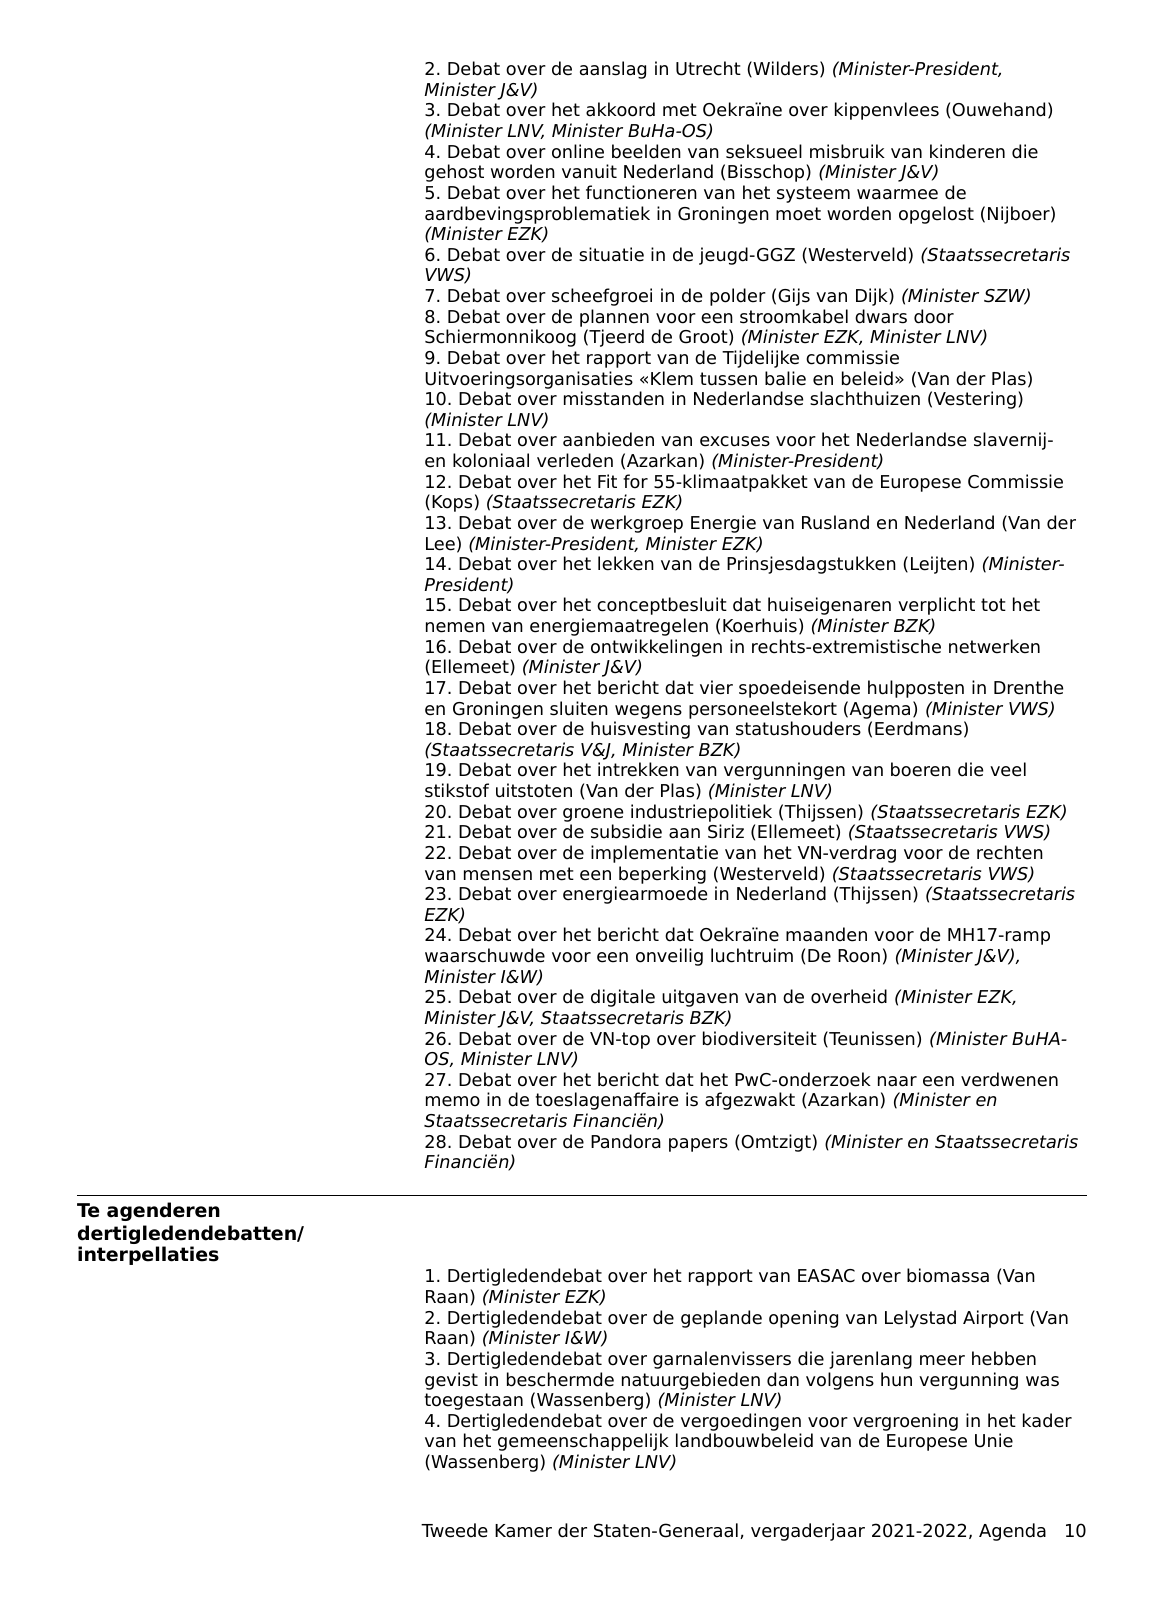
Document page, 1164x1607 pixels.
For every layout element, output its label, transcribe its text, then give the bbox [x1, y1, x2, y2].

table_cell 21. Debat over de subsidie aan Siriz (Ellemeet) (Staatssecretaris VWS) [418, 822, 1087, 843]
table_cell [77, 1029, 401, 1070]
table_cell [77, 142, 401, 183]
table_cell 4. Dertigledendebat over de vergoedingen voor vergroening in het kader van het gemeenschappelijk landbouwbeleid van de Europese Unie (Wassenberg) (Minister LNV) [418, 1411, 1087, 1473]
table_cell [77, 1132, 401, 1173]
table_cell [401, 554, 418, 595]
table_cell 26. Debat over de VN-top over biodiversiteit (Teunissen) (Minister BuHA-OS, Minister LNV) [418, 1029, 1087, 1070]
table_cell 27. Debat over het bericht dat het PwC-onderzoek naar een verdwenen memo in de toeslagenaffaire is afgezwakt (Azarkan) (Minister en Staatssecretaris Financiën) [418, 1070, 1087, 1132]
table_cell [77, 843, 401, 884]
table_cell [401, 1411, 418, 1473]
table_cell [77, 245, 401, 286]
table_header [418, 1196, 1087, 1266]
table_cell 19. Debat over het intrekken van vergunningen van boeren die veel stikstof uitstoten (Van der Plas) (Minister LNV) [418, 760, 1087, 802]
table_cell [77, 1411, 401, 1473]
table_cell 18. Debat over de huisvesting van statushouders (Eerdmans) (Staatssecretaris V&J, Minister BZK) [418, 719, 1087, 760]
table_cell [401, 925, 418, 987]
table_cell [77, 554, 401, 595]
table_cell [77, 307, 401, 348]
table_cell [77, 183, 401, 245]
table_cell [401, 1070, 418, 1132]
table_cell [77, 678, 401, 719]
table_cell 15. Debat over het conceptbesluit dat huiseigenaren verplicht tot het nemen van energiemaatregelen (Koerhuis) (Minister BZK) [418, 595, 1087, 637]
table_cell 20. Debat over groene industriepolitiek (Thijssen) (Staatssecretaris EZK) [418, 802, 1087, 822]
table_cell [77, 987, 401, 1028]
table_cell [401, 822, 418, 843]
table_cell [77, 513, 401, 554]
table_cell [77, 1266, 401, 1308]
table_cell 24. Debat over het bericht dat Oekraïne maanden voor de MH17-ramp waarschuwde voor een onveilig luchtruim (De Roon) (Minister J&V), Minister I&W) [418, 925, 1087, 987]
table_cell 14. Debat over het lekken van de Prinsjesdagstukken (Leijten) (Minister-President) [418, 554, 1087, 595]
table_cell 22. Debat over de implementatie van het VN-verdrag voor de rechten van mensen met een beperking (Westerveld) (Staatssecretaris VWS) [418, 843, 1087, 884]
table_cell 7. Debat over scheefgroei in de polder (Gijs van Dijk) (Minister SZW) [418, 286, 1087, 307]
table_cell 23. Debat over energiearmoede in Nederland (Thijssen) (Staatssecretaris EZK) [418, 884, 1087, 925]
table_cell [77, 286, 401, 307]
table_cell [401, 1266, 418, 1308]
table_cell 17. Debat over het bericht dat vier spoedeisende hulpposten in Drenthe en Groningen sluiten wegens personeelstekort (Agema) (Minister VWS) [418, 678, 1087, 719]
table_cell 12. Debat over het Fit for 55-klimaatpakket van de Europese Commissie (Kops) (Staatssecretaris EZK) [418, 472, 1087, 513]
table_cell [401, 100, 418, 142]
table_cell [401, 1132, 418, 1173]
table_cell [401, 719, 418, 760]
table_cell [77, 719, 401, 760]
table_cell 16. Debat over de ontwikkelingen in rechts-extremistische netwerken (Ellemeet) (Minister J&V) [418, 637, 1087, 678]
table_cell [77, 760, 401, 802]
table_cell 11. Debat over aanbieden van excuses voor het Nederlandse slavernij- en koloniaal verleden (Azarkan) (Minister-President) [418, 430, 1087, 472]
table_cell [401, 286, 418, 307]
table_cell [401, 307, 418, 348]
table_cell [77, 637, 401, 678]
table_cell [401, 884, 418, 925]
table_cell 2. Dertigledendebat over de geplande opening van Lelystad Airport (Van Raan) (Minister I&W) [418, 1308, 1087, 1349]
table_cell [77, 100, 401, 142]
table_cell 2. Debat over de aanslag in Utrecht (Wilders) (Minister-President, Minister J&V) [418, 59, 1087, 100]
table_cell [401, 595, 418, 637]
table_cell [77, 430, 401, 472]
table_cell 25. Debat over de digitale uitgaven van de overheid (Minister EZK, Minister J&V, Staatssecretaris BZK) [418, 987, 1087, 1028]
table_cell [401, 843, 418, 884]
table_cell [401, 348, 418, 389]
table_cell [77, 348, 401, 389]
table_cell [77, 59, 401, 100]
table_cell [401, 678, 418, 719]
table_cell [401, 513, 418, 554]
table_cell [401, 59, 418, 100]
table_cell 13. Debat over de werkgroep Energie van Rusland en Nederland (Van der Lee) (Minister-President, Minister EZK) [418, 513, 1087, 554]
table_cell [77, 802, 401, 822]
table_cell [77, 884, 401, 925]
table_cell [401, 802, 418, 822]
table_cell 4. Debat over online beelden van seksueel misbruik van kinderen die gehost worden vanuit Nederland (Bisschop) (Minister J&V) [418, 142, 1087, 183]
table_cell 10. Debat over misstanden in Nederlandse slachthuizen (Vestering) (Minister LNV) [418, 389, 1087, 430]
table_cell [401, 430, 418, 472]
table_cell 3. Dertigledendebat over garnalenvissers die jarenlang meer hebben gevist in beschermde natuurgebieden dan volgens hun vergunning was toegestaan (Wassenberg) (Minister LNV) [418, 1349, 1087, 1411]
table_cell [401, 1349, 418, 1411]
table_header Te agenderen dertigledendebatten/ interpellaties [77, 1196, 401, 1266]
table_cell 5. Debat over het functioneren van het systeem waarmee de aardbevingsproblematiek in Groningen moet worden opgelost (Nijboer) (Minister EZK) [418, 183, 1087, 245]
table_cell 3. Debat over het akkoord met Oekraïne over kippenvlees (Ouwehand) (Minister LNV, Minister BuHa-OS) [418, 100, 1087, 142]
table_cell [401, 245, 418, 286]
table_cell 6. Debat over de situatie in de jeugd-GGZ (Westerveld) (Staatssecretaris VWS) [418, 245, 1087, 286]
table_cell [401, 183, 418, 245]
table_cell [401, 760, 418, 802]
table_cell [401, 389, 418, 430]
table_cell 8. Debat over de plannen voor een stroomkabel dwars door Schiermonnikoog (Tjeerd de Groot) (Minister EZK, Minister LNV) [418, 307, 1087, 348]
table_cell 28. Debat over de Pandora papers (Omtzigt) (Minister en Staatssecretaris Financiën) [418, 1132, 1087, 1173]
table_cell 1. Dertigledendebat over het rapport van EASAC over biomassa (Van Raan) (Minister EZK) [418, 1266, 1087, 1308]
table_cell [401, 1308, 418, 1349]
table_cell 9. Debat over het rapport van de Tijdelijke commissie Uitvoeringsorganisaties «Klem tussen balie en beleid» (Van der Plas) [418, 348, 1087, 389]
table_cell [77, 822, 401, 843]
table_cell [77, 389, 401, 430]
table_cell [401, 987, 418, 1028]
table_cell [401, 1029, 418, 1070]
table_cell [401, 637, 418, 678]
table_cell [77, 925, 401, 987]
table_cell [401, 472, 418, 513]
table_cell [77, 1308, 401, 1349]
table_header [401, 1196, 418, 1266]
table_cell [77, 472, 401, 513]
table_cell [77, 1070, 401, 1132]
table_cell [401, 142, 418, 183]
table_cell [77, 1349, 401, 1411]
table_cell [77, 595, 401, 637]
